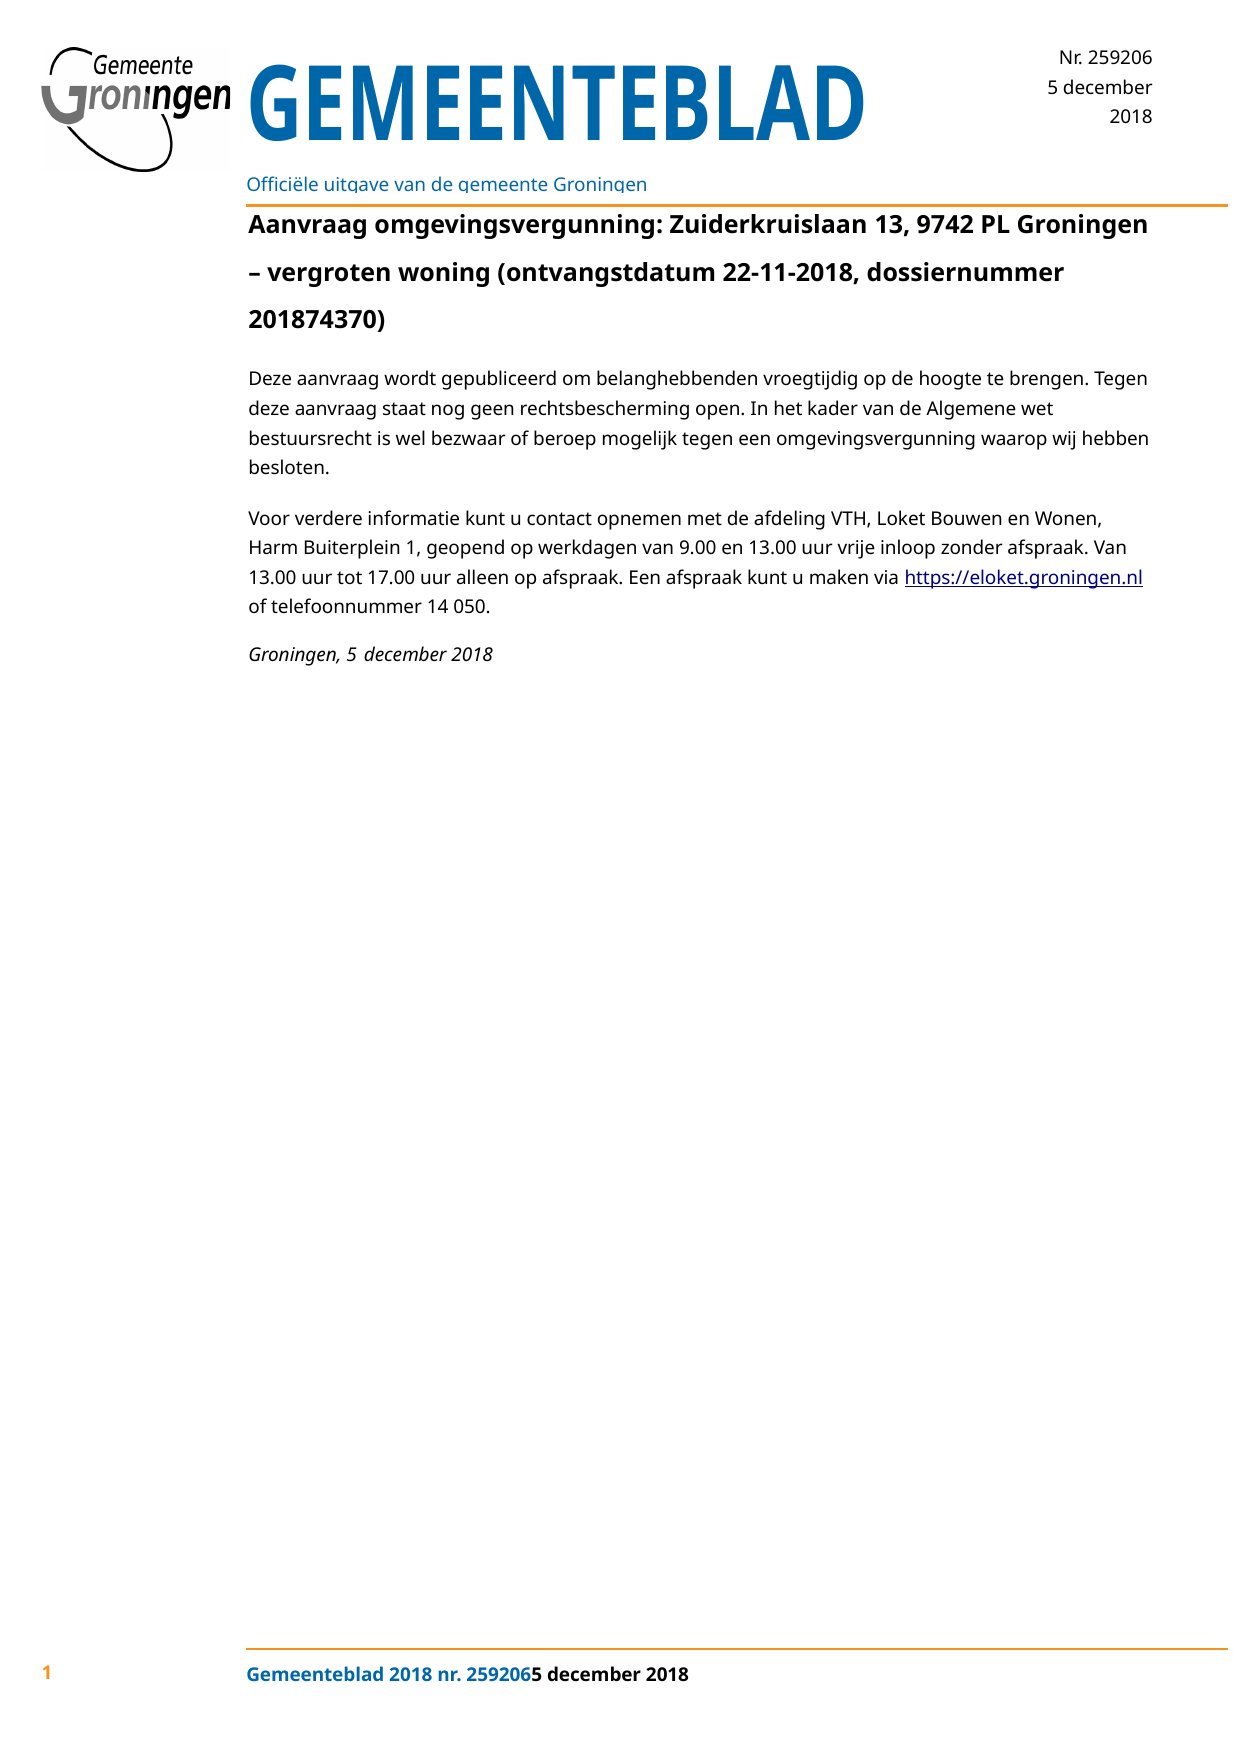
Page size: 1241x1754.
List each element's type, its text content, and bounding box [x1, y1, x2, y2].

picture [41, 47, 231, 172]
text Groningen, 5 december 2018 [248, 641, 1152, 667]
text Deze aanvraag wordt gepubliceerd om belanghebbenden vroegtijdig op de hoogte te brengen. Tegen deze aanvraag staat nog geen rechtsbescherming open. In het kader van de Algemene wet bestuursrecht is wel bezwaar of beroep mogelijk tegen een omgevingsvergunning waarop wij hebben besloten. [248, 366, 1152, 480]
text Aanvraag omgevingsvergunning: Zuiderkruislaan 13, 9742 PL Groningen – vergroten woning (ontvangstdatum 22-11-2018, dossiernummer 201874370) [248, 207, 1152, 336]
text Voor verdere informatie kunt u contact opnemen met de afdeling VTH, Loket Bouwen en Wonen, Harm Buiterplein 1, geopend op werkdagen van 9.00 en 13.00 uur vrije inloop zonder afspraak. Van 13.00 uur tot 17.00 uur alleen op afspraak. Een afspraak kunt u maken via https://eloket.groningen.nl of telefoonnummer 14 050. [248, 505, 1152, 619]
